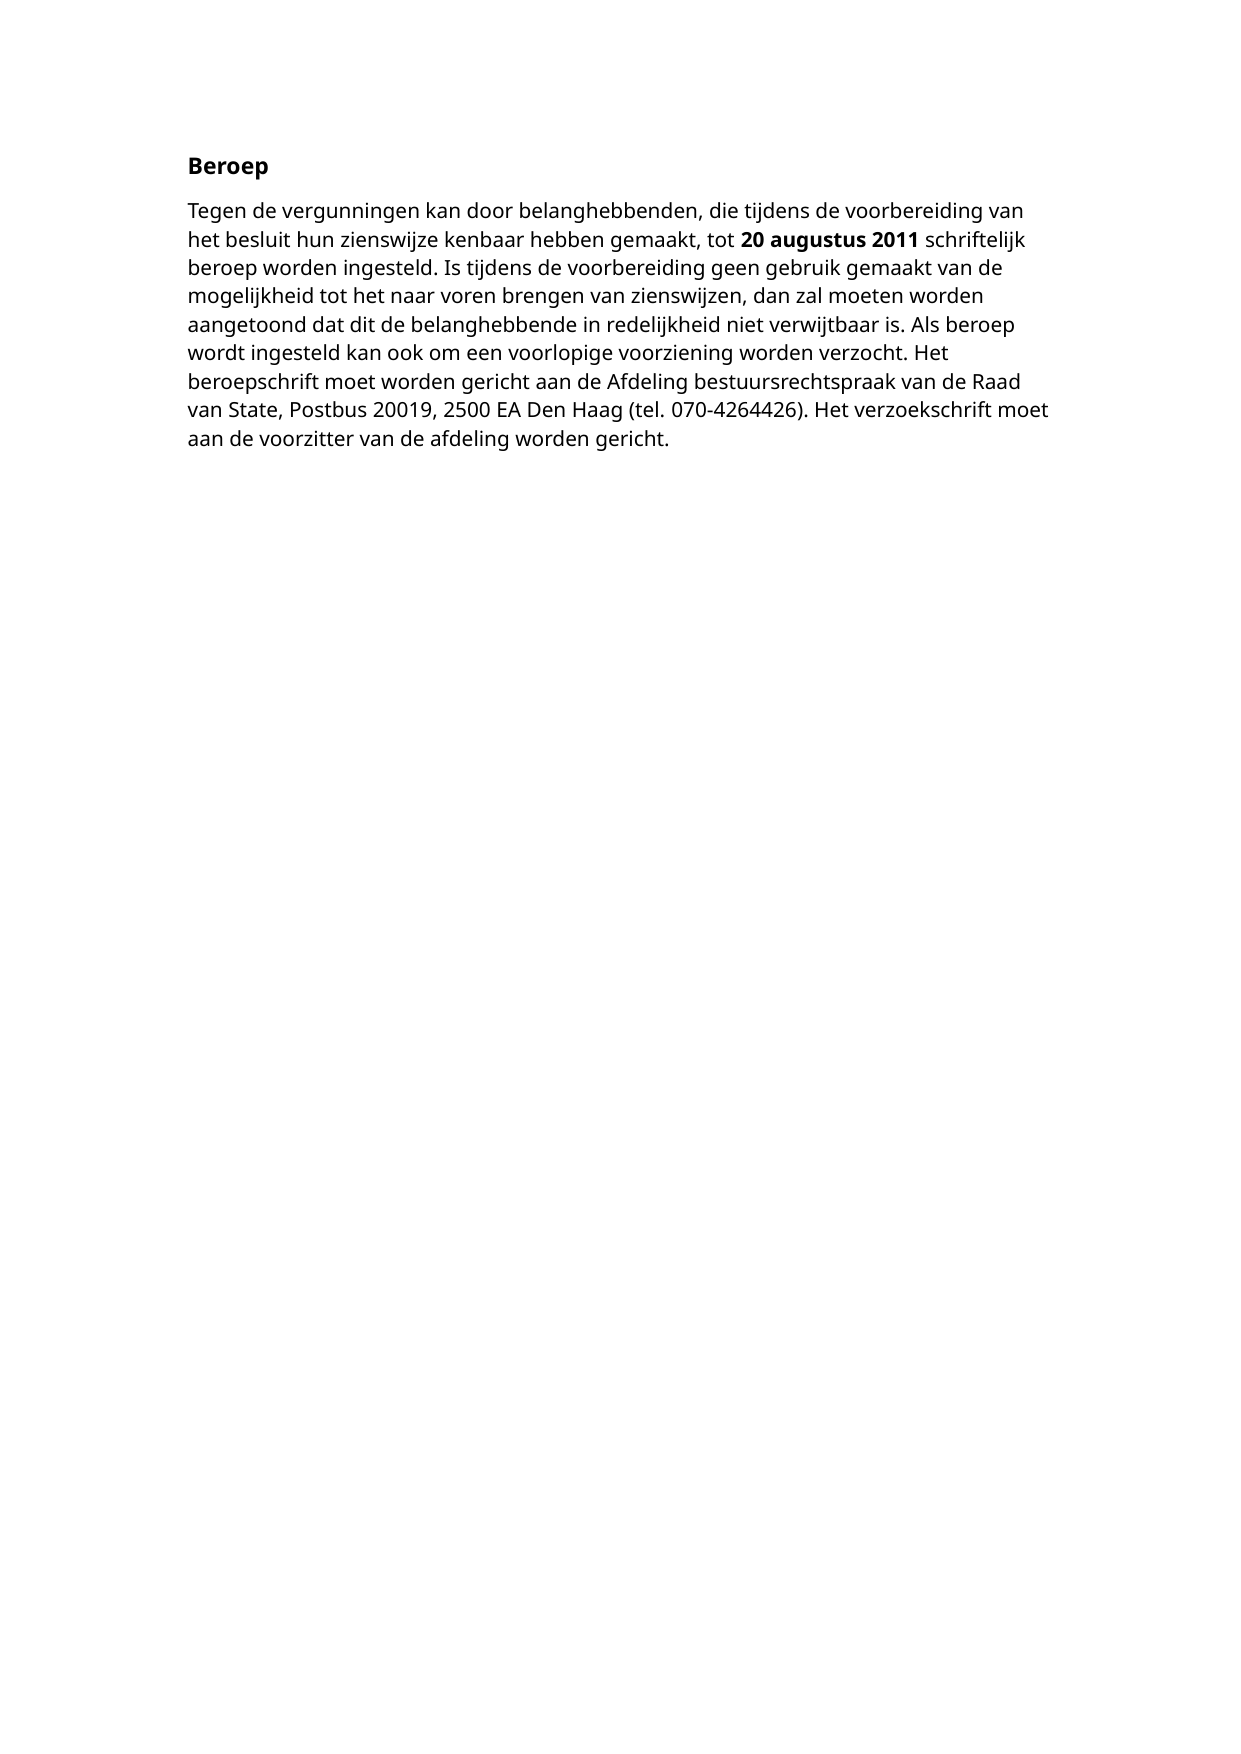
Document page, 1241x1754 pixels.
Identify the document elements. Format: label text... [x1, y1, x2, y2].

text Tegen de vergunningen kan door belanghebbenden, die tijdens de voorbereiding van het besluit hun zienswijze kenbaar hebben gemaakt, tot 20 augustus 2011 schriftelijk beroep worden ingesteld. Is tijdens de voorbereiding geen gebruik gemaakt van de mogelijkheid tot het naar voren brengen van zienswijzen, dan zal moeten worden aangetoond dat dit de belanghebbende in redelijkheid niet verwijtbaar is. Als beroep wordt ingesteld kan ook om een voorlopige voorziening worden verzocht. Het beroepschrift moet worden gericht aan de Afdeling bestuursrechtspraak van de Raad van State, Postbus 20019, 2500 EA Den Haag (tel. 070-4264426). Het verzoekschrift moet aan de voorzitter van de afdeling worden gericht. [187, 196, 1053, 452]
subtitle Beroep [187, 150, 1053, 181]
